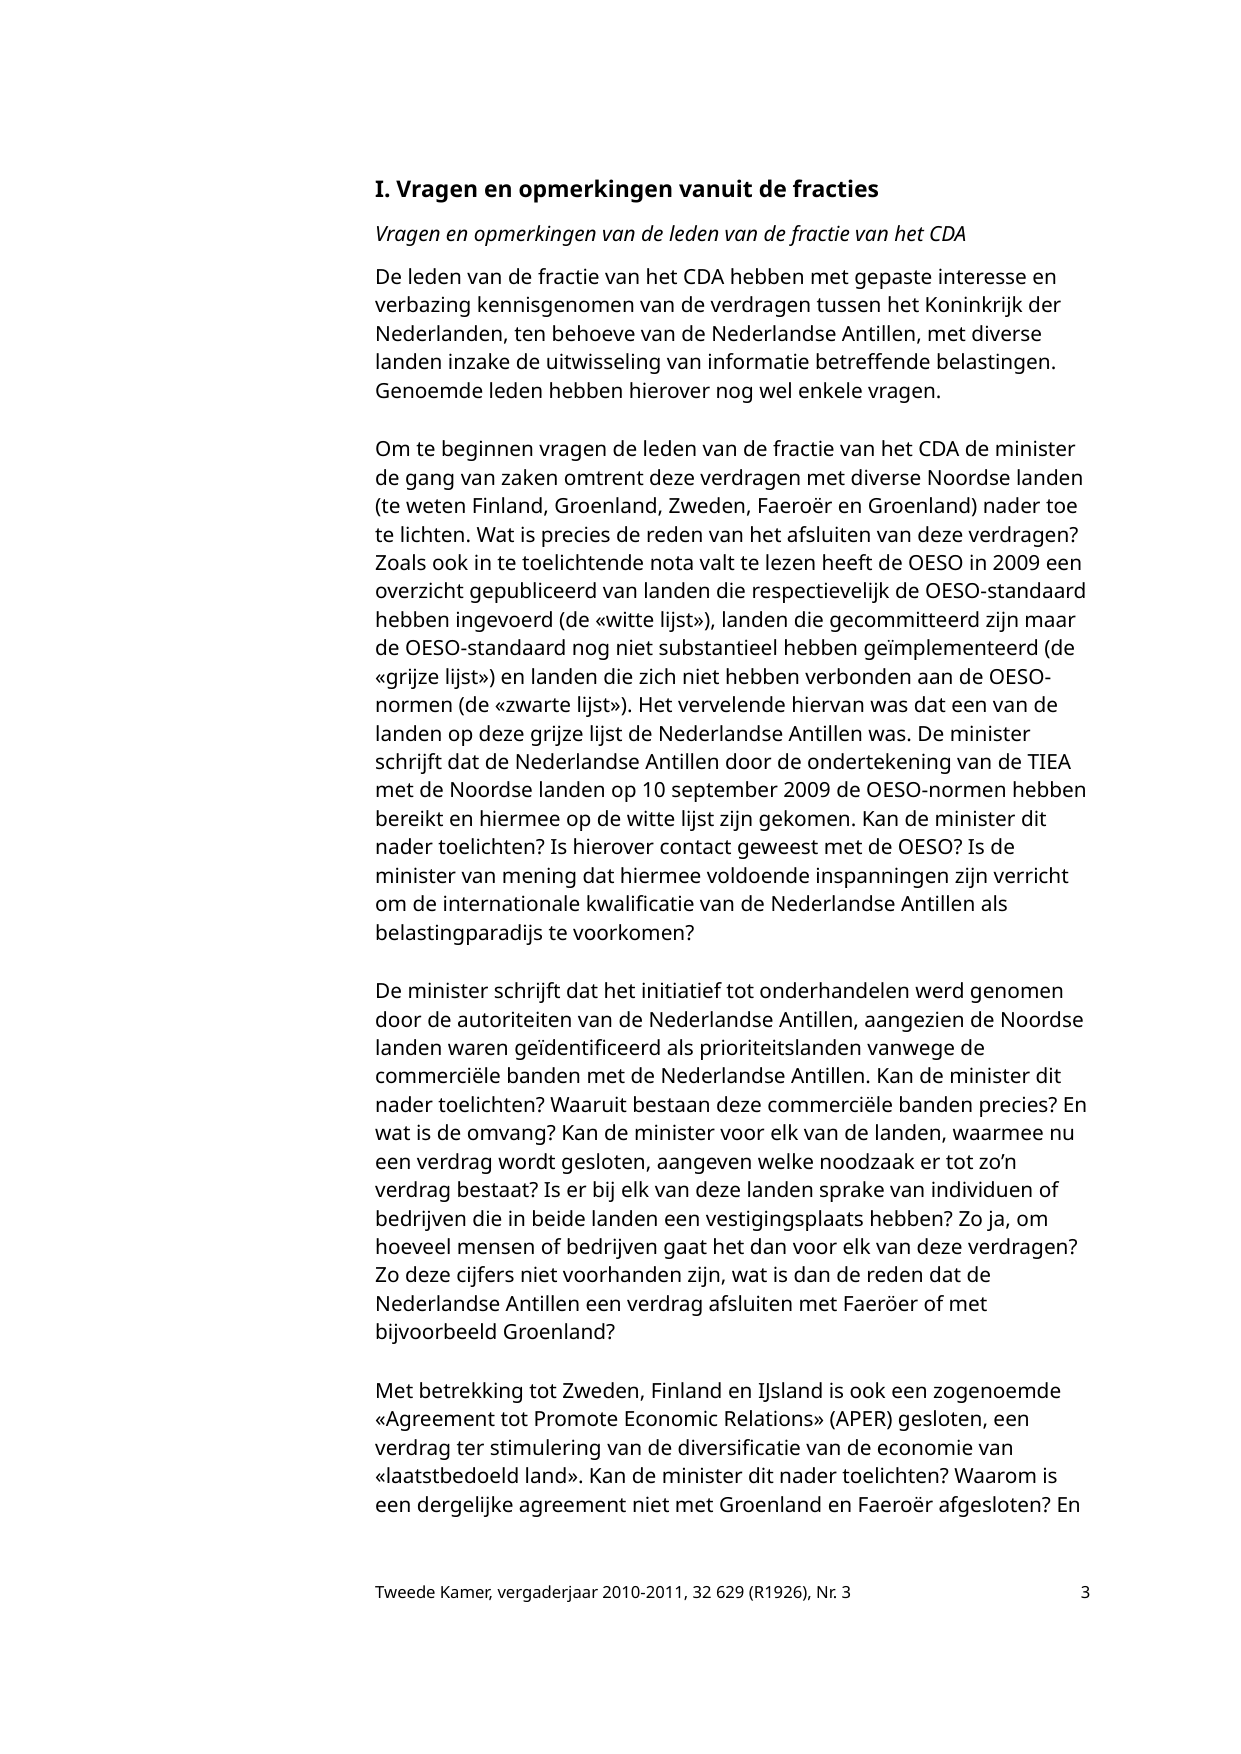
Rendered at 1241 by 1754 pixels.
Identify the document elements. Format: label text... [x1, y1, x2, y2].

text Vragen en opmerkingen van de leden van de fractie van het CDA [375, 219, 1090, 247]
text De minister schrijft dat het initiatief tot onderhandelen werd genomen door de autoriteiten van de Nederlandse Antillen, aangezien de Noordse landen waren geïdentificeerd als prioriteitslanden vanwege de commerciële banden met de Nederlandse Antillen. Kan de minister dit nader toelichten? Waaruit bestaan deze commerciële banden precies? En wat is de omvang? Kan de minister voor elk van de landen, waarmee nu een verdrag wordt gesloten, aangeven welke noodzaak er tot zo’n verdrag bestaat? Is er bij elk van deze landen sprake van individuen of bedrijven die in beide landen een vestigingsplaats hebben? Zo ja, om hoeveel mensen of bedrijven gaat het dan voor elk van deze verdragen? Zo deze cijfers niet voorhanden zijn, wat is dan de reden dat de Nederlandse Antillen een verdrag afsluiten met Faeröer of met bijvoorbeeld Groenland? [375, 976, 1090, 1346]
text Met betrekking tot Zweden, Finland en IJsland is ook een zogenoemde «Agreement tot Promote Economic Relations» (APER) gesloten, een verdrag ter stimulering van de diversificatie van de economie van «laatstbedoeld land». Kan de minister dit nader toelichten? Waarom is een dergelijke agreement niet met Groenland en Faeroër afgesloten? En [375, 1376, 1090, 1518]
text De leden van de fractie van het CDA hebben met gepaste interesse en verbazing kennisgenomen van de verdragen tussen het Koninkrijk der Nederlanden, ten behoeve van de Nederlandse Antillen, met diverse landen inzake de uitwisseling van informatie betreffende belastingen. Genoemde leden hebben hierover nog wel enkele vragen. [375, 262, 1090, 404]
text Om te beginnen vragen de leden van de fractie van het CDA de minister de gang van zaken omtrent deze verdragen met diverse Noordse landen (te weten Finland, Groenland, Zweden, Faeroër en Groenland) nader toe te lichten. Wat is precies de reden van het afsluiten van deze verdragen? Zoals ook in te toelichtende nota valt te lezen heeft de OESO in 2009 een overzicht gepubliceerd van landen die respectievelijk de OESO-standaard hebben ingevoerd (de «witte lijst»), landen die gecommitteerd zijn maar de OESO-standaard nog niet substantieel hebben geïmplementeerd (de «grijze lijst») en landen die zich niet hebben verbonden aan de OESO-normen (de «zwarte lijst»). Het vervelende hiervan was dat een van de landen op deze grijze lijst de Nederlandse Antillen was. De minister schrijft dat de Nederlandse Antillen door de ondertekening van de TIEA met de Noordse landen op 10 september 2009 de OESO-normen hebben bereikt en hiermee op de witte lijst zijn gekomen. Kan de minister dit nader toelichten? Is hierover contact geweest met de OESO? Is de minister van mening dat hiermee voldoende inspanningen zijn verricht om de internationale kwalificatie van de Nederlandse Antillen als belastingparadijs te voorkomen? [375, 434, 1090, 946]
subtitle I. Vragen en opmerkingen vanuit de fracties [375, 172, 1090, 204]
